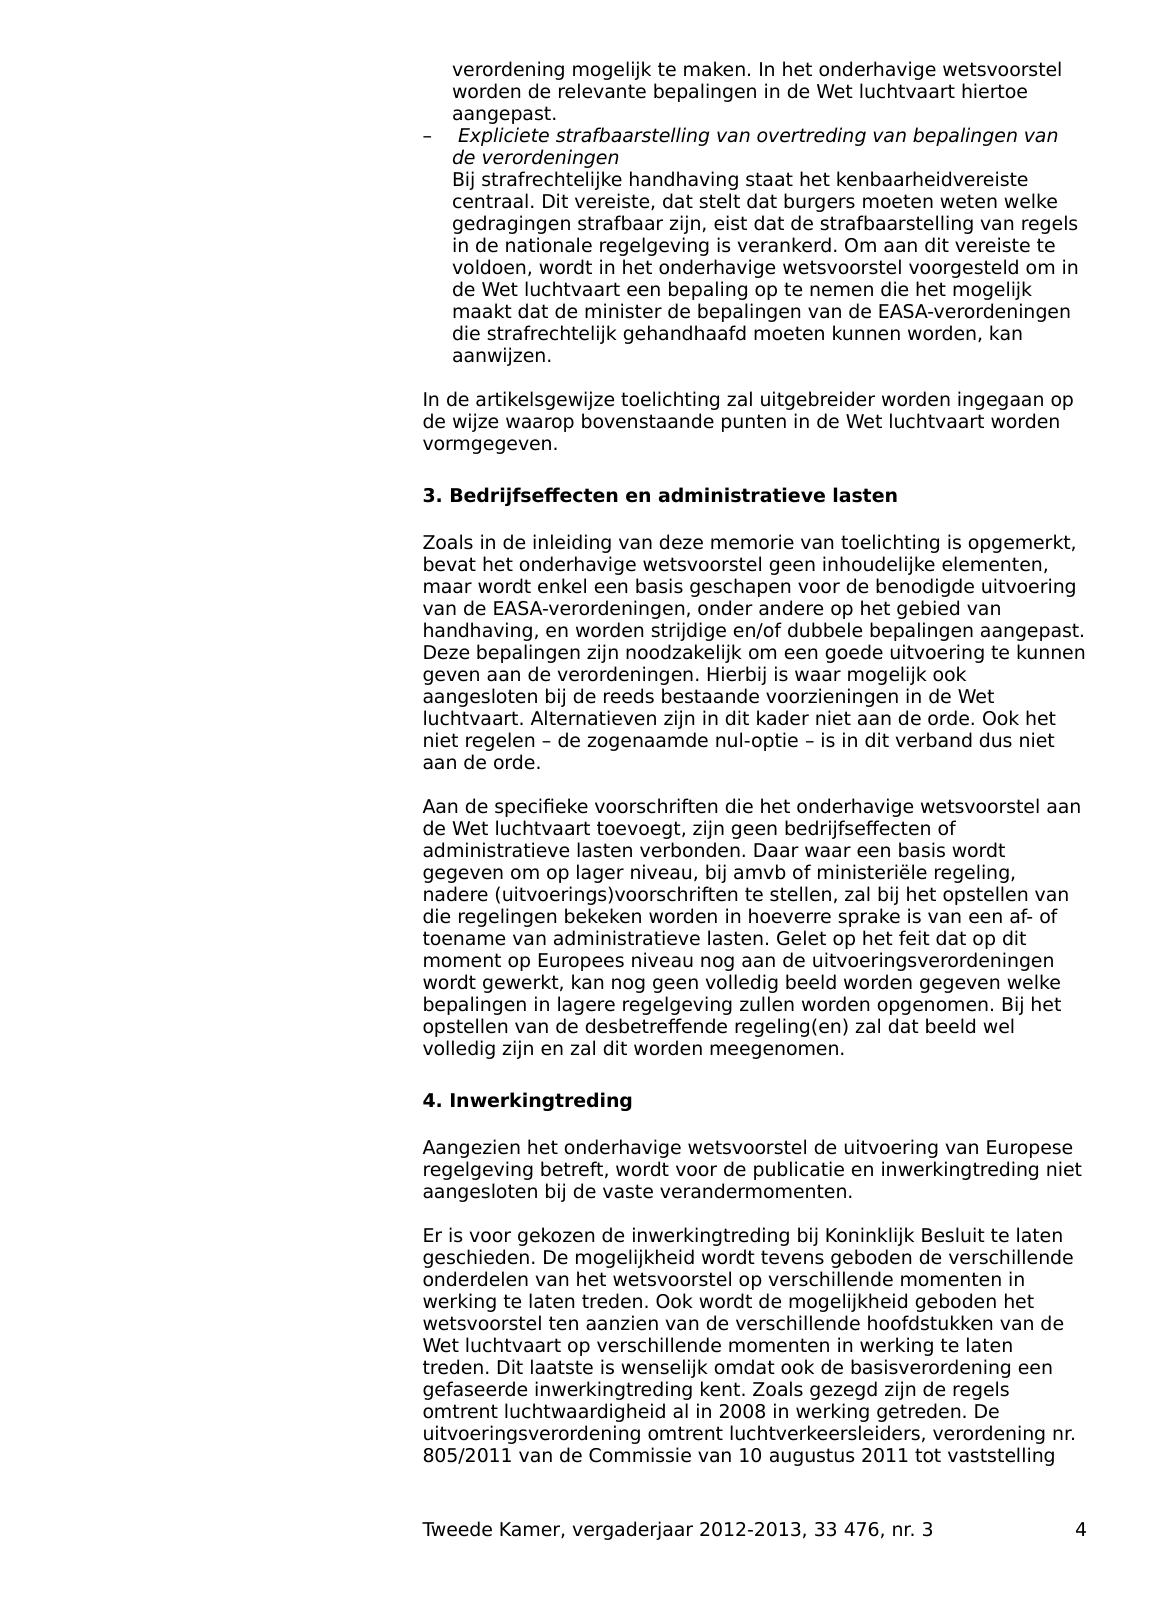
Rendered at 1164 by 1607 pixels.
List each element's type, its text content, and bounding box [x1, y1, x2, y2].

subtitle 3. Bedrijfseffecten en administratieve lasten [422, 485, 1087, 507]
text verordening mogelijk te maken. In het onderhavige wetsvoorstel worden de relevante bepalingen in de Wet luchtvaart hiertoe aangepast. [452, 59, 1087, 125]
text In de artikelsgewijze toelichting zal uitgebreider worden ingegaan op de wijze waarop bovenstaande punten in de Wet luchtvaart worden vormgegeven. [422, 389, 1087, 455]
text Aangezien het onderhavige wetsvoorstel de uitvoering van Europese regelgeving betreft, wordt voor de publicatie en inwerkingtreding niet aangesloten bij de vaste verandermomenten. [422, 1137, 1087, 1202]
text Bij strafrechtelijke handhaving staat het kenbaarheidvereiste centraal. Dit vereiste, dat stelt dat burgers moeten weten welke gedragingen strafbaar zijn, eist dat de strafbaarstelling van regels in de nationale regelgeving is verankerd. Om aan dit vereiste te voldoen, wordt in het onderhavige wetsvoorstel voorgesteld om in de Wet luchtvaart een bepaling op te nemen die het mogelijk maakt dat de minister de bepalingen van de EASA-verordeningen die strafrechtelijk gehandhaafd moeten kunnen worden, kan aanwijzen. [452, 169, 1087, 367]
subtitle 4. Inwerkingtreding [422, 1089, 1087, 1112]
text Zoals in de inleiding van deze memorie van toelichting is opgemerkt, bevat het onderhavige wetsvoorstel geen inhoudelijke elementen, maar wordt enkel een basis geschapen voor de benodigde uitvoering van de EASA-verordeningen, onder andere op het gebied van handhaving, en worden strijdige en/of dubbele bepalingen aangepast. Deze bepalingen zijn noodzakelijk om een goede uitvoering te kunnen geven aan de verordeningen. Hierbij is waar mogelijk ook aangesloten bij de reeds bestaande voorzieningen in de Wet luchtvaart. Alternatieven zijn in dit kader niet aan de orde. Ook het niet regelen – de zogenaamde nul-optie – is in dit verband dus niet aan de orde. [422, 532, 1087, 774]
text – Expliciete strafbaarstelling van overtreding van bepalingen van de verordeningen [422, 125, 1087, 169]
text Er is voor gekozen de inwerkingtreding bij Koninklijk Besluit te laten geschieden. De mogelijkheid wordt tevens geboden de verschillende onderdelen van het wetsvoorstel op verschillende momenten in werking te laten treden. Ook wordt de mogelijkheid geboden het wetsvoorstel ten aanzien van de verschillende hoofdstukken van de Wet luchtvaart op verschillende momenten in werking te laten treden. Dit laatste is wenselijk omdat ook de basisverordening een gefaseerde inwerkingtreding kent. Zoals gezegd zijn de regels omtrent luchtwaardigheid al in 2008 in werking getreden. De uitvoeringsverordening omtrent luchtverkeersleiders, verordening nr. 805/2011 van de Commissie van 10 augustus 2011 tot vaststelling [422, 1225, 1087, 1466]
text Aan de specifieke voorschriften die het onderhavige wetsvoorstel aan de Wet luchtvaart toevoegt, zijn geen bedrijfseffecten of administratieve lasten verbonden. Daar waar een basis wordt gegeven om op lager niveau, bij amvb of ministeriële regeling, nadere (uitvoerings)voorschriften te stellen, zal bij het opstellen van die regelingen bekeken worden in hoeverre sprake is van een af- of toename van administratieve lasten. Gelet op het feit dat op dit moment op Europees niveau nog aan de uitvoeringsverordeningen wordt gewerkt, kan nog geen volledig beeld worden gegeven welke bepalingen in lagere regelgeving zullen worden opgenomen. Bij het opstellen van de desbetreffende regeling(en) zal dat beeld wel volledig zijn en zal dit worden meegenomen. [422, 796, 1087, 1059]
